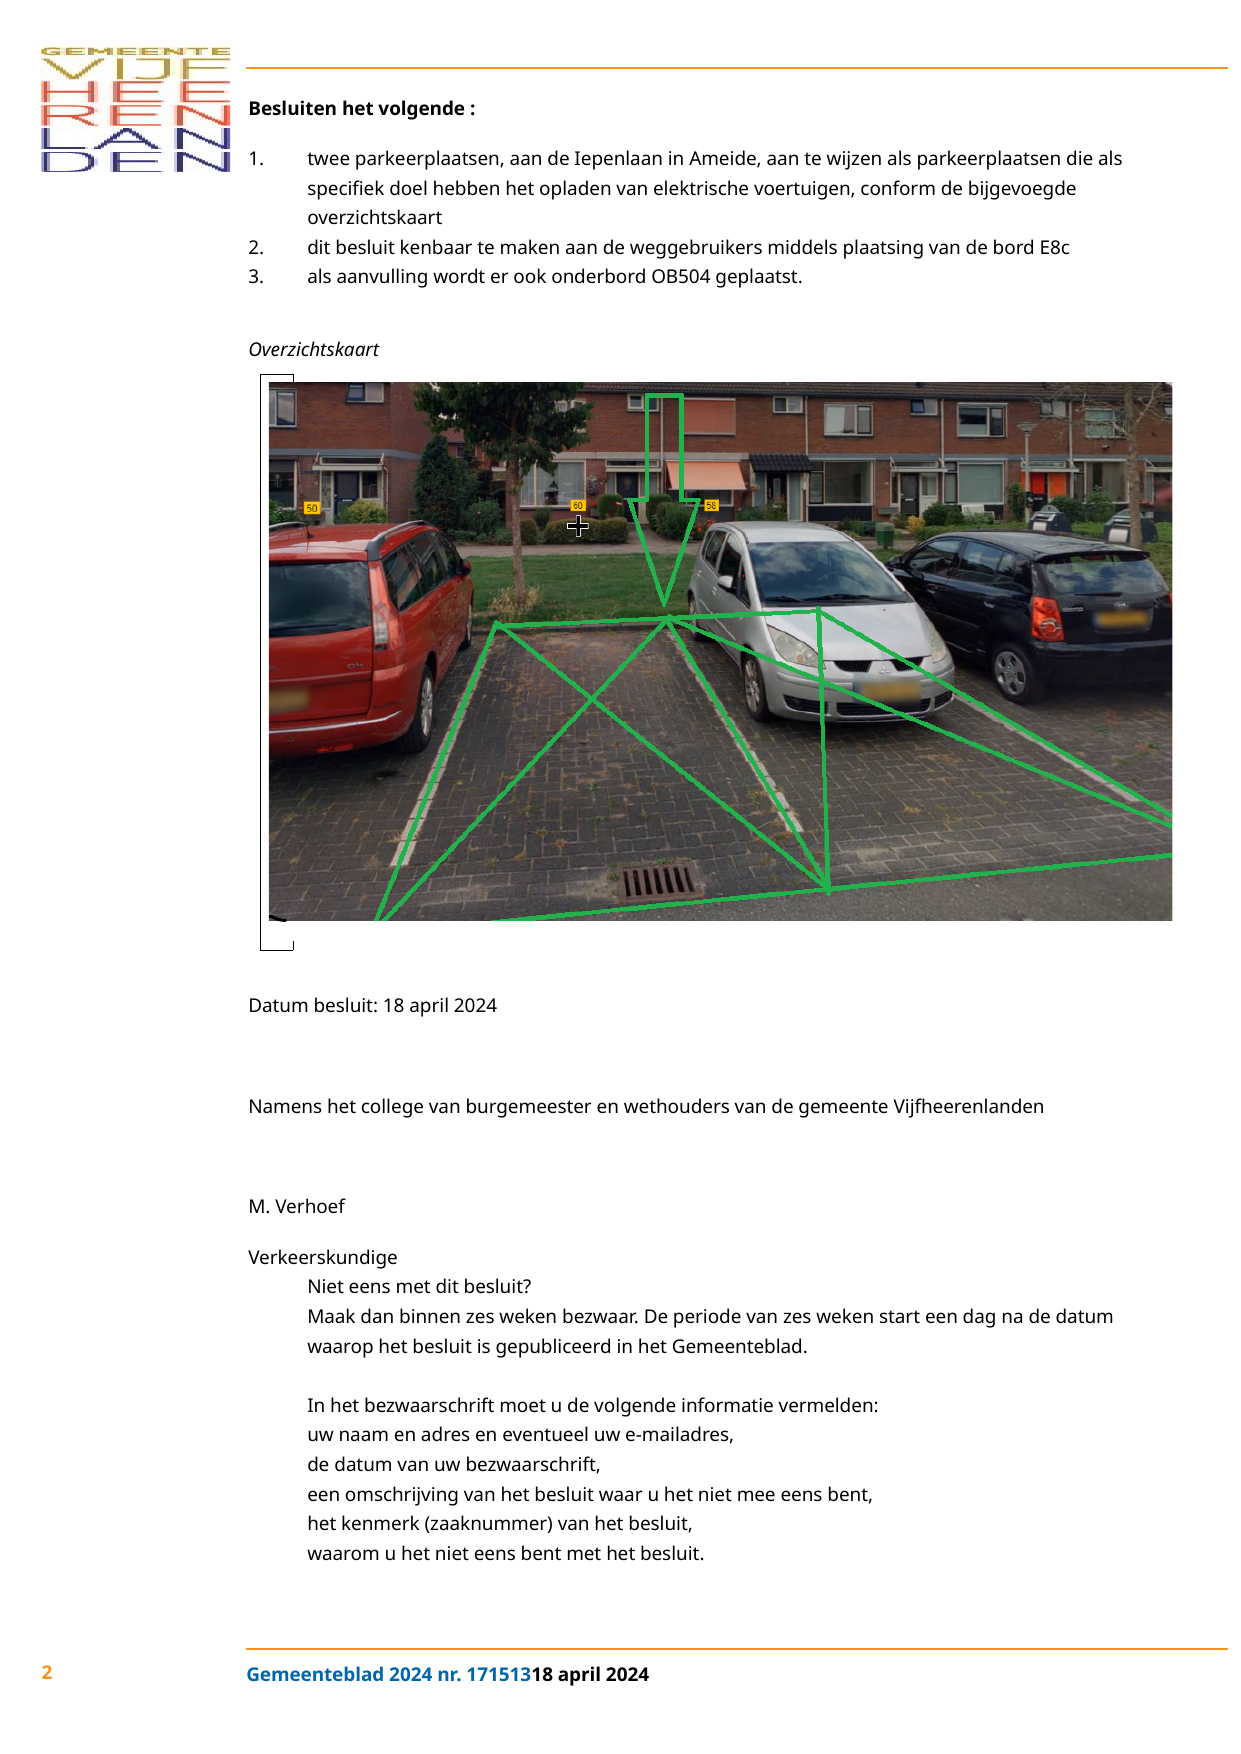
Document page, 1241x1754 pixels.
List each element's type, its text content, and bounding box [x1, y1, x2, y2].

list de datum van uw bezwaarschrift, [248, 1451, 1152, 1477]
list uw naam en adres en eventueel uw e-mailadres, [248, 1422, 1152, 1447]
picture [41, 47, 231, 172]
picture [268, 382, 1173, 941]
list als aanvulling wordt er ook onderbord OB504 geplaatst. [248, 263, 1152, 289]
list dit besluit kenbaar te maken aan de weggebruikers middels plaatsing van de bord E8c [248, 234, 1152, 260]
text Overzichtskaart [248, 336, 1152, 362]
list Maak dan binnen zes weken bezwaar. De periode van zes weken start een dag na de datum waarop het besluit is gepubliceerd in het Gemeenteblad. [248, 1303, 1152, 1358]
text M. Verhoef [248, 1194, 1152, 1219]
text Namens het college van burgemeester en wethouders van de gemeente Vijfheerenlanden [248, 1093, 1152, 1118]
list het kenmerk (zaaknummer) van het besluit, [248, 1510, 1152, 1536]
text Datum besluit: 18 april 2024 [248, 992, 1152, 1018]
list waarom u het niet eens bent met het besluit. [248, 1540, 1152, 1566]
text Besluiten het volgende : [248, 95, 1152, 121]
list In het bezwaarschrift moet u de volgende informatie vermelden: [248, 1392, 1152, 1418]
text Verkeerskundige [248, 1244, 1152, 1270]
list Niet eens met dit besluit? [248, 1274, 1152, 1299]
list twee parkeerplaatsen, aan de Iepenlaan in Ameide, aan te wijzen als parkeerplaatsen die als specifiek doel hebben het opladen van elektrische voertuigen, conform de bijgevoegde overzichtskaart [248, 145, 1152, 230]
list een omschrijving van het besluit waar u het niet mee eens bent, [248, 1481, 1152, 1506]
